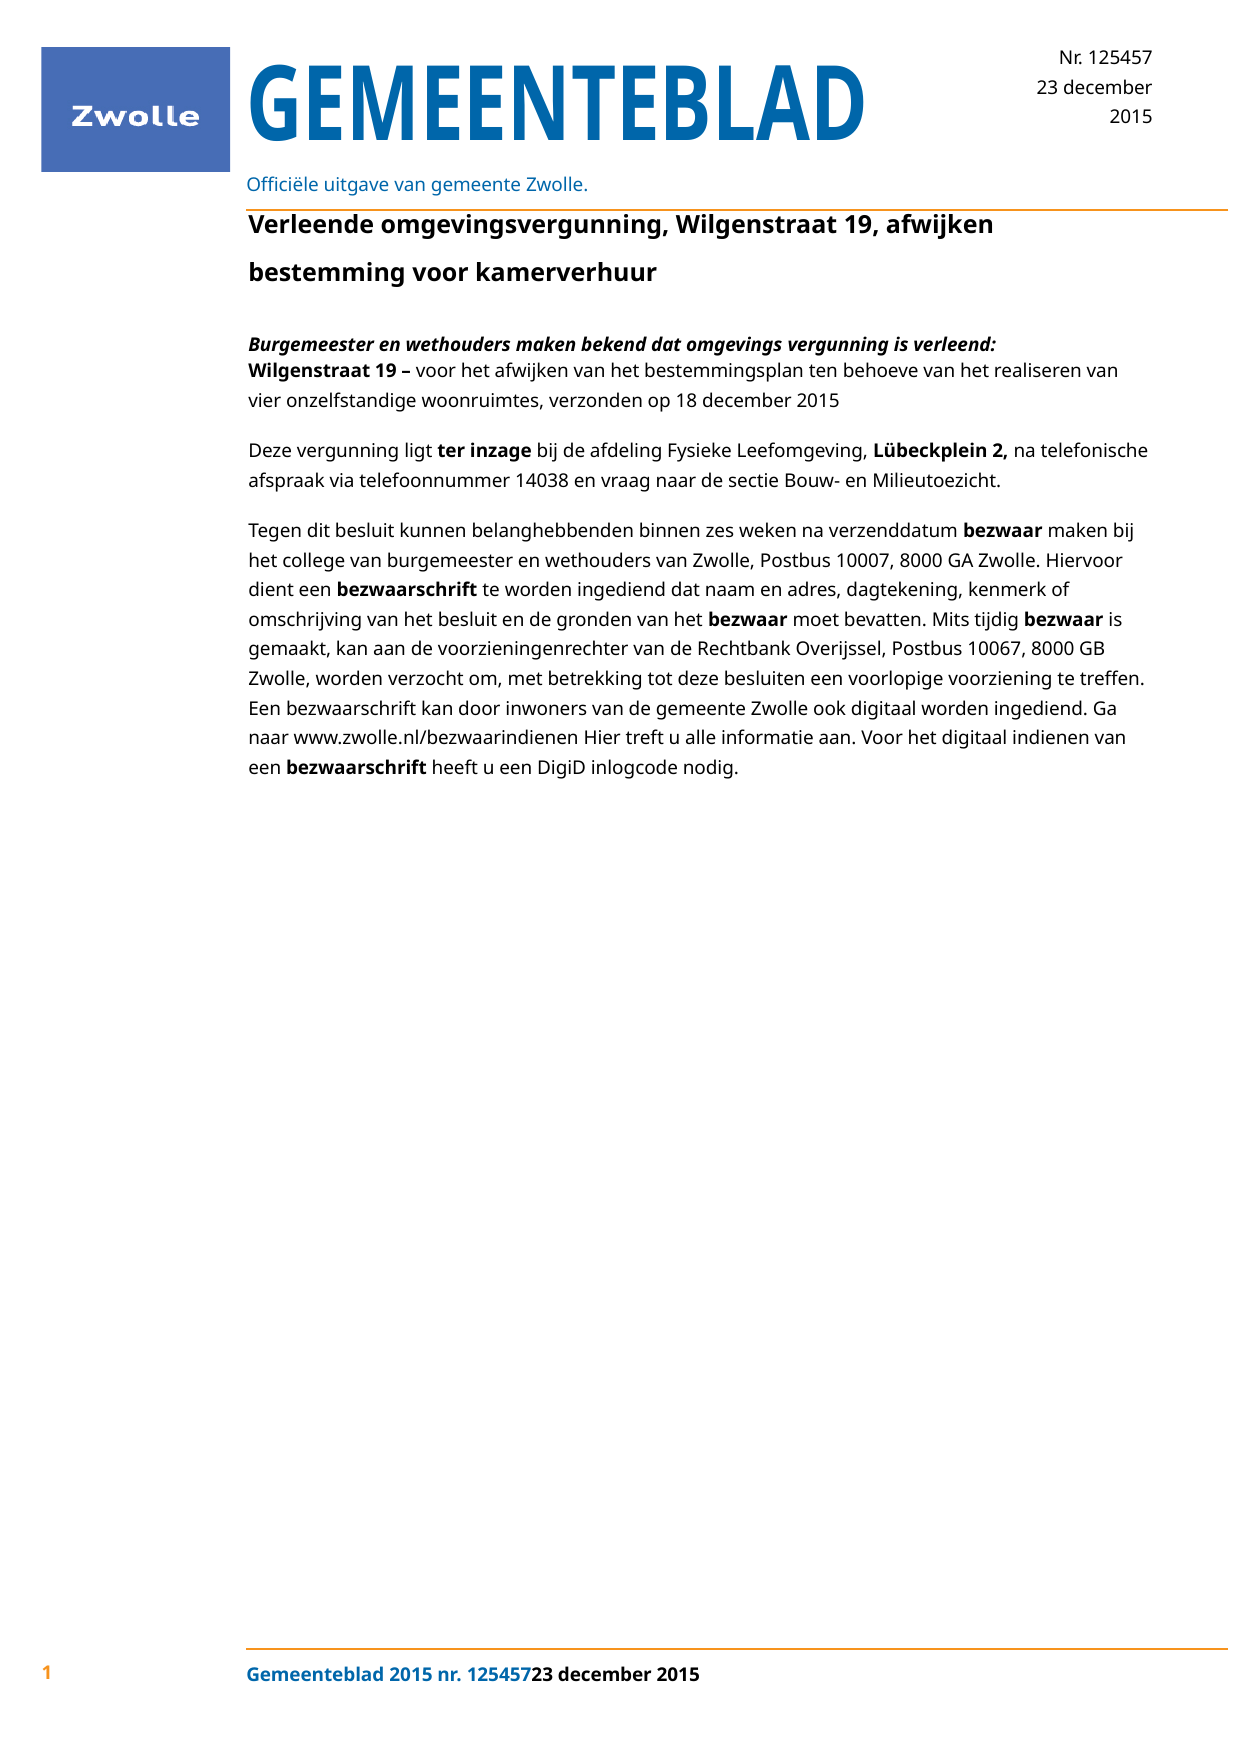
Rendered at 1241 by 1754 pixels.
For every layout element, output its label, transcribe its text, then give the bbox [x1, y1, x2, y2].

text Verleende omgevingsvergunning, Wilgenstraat 19, afwijken bestemming voor kamerverhuur [248, 211, 1152, 288]
text Deze vergunning ligt ter inzage bij de afdeling Fysieke Leefomgeving, Lübeckplein 2, na telefonische afspraak via telefoonnummer 14038 en vraag naar de sectie Bouw- en Milieutoezicht. [248, 437, 1152, 492]
text Burgemeester en wethouders maken bekend dat omgevings vergunning is verleend: [248, 331, 1152, 357]
picture [41, 47, 231, 172]
text Wilgenstraat 19 – voor het afwijken van het bestemmingsplan ten behoeve van het realiseren van vier onzelfstandige woonruimtes, verzonden op 18 december 2015 [248, 357, 1152, 412]
text Tegen dit besluit kunnen belanghebbenden binnen zes weken na verzenddatum bezwaar maken bij het college van burgemeester en wethouders van Zwolle, Postbus 10007, 8000 GA Zwolle. Hiervoor dient een bezwaarschrift te worden ingediend dat naam en adres, dagtekening, kenmerk of omschrijving van het besluit en de gronden van het bezwaar moet bevatten. Mits tijdig bezwaar is gemaakt, kan aan de voorzieningenrechter van de Rechtbank Overijssel, Postbus 10067, 8000 GB Zwolle, worden verzocht om, met betrekking tot deze besluiten een voorlopige voorziening te treffen. Een bezwaarschrift kan door inwoners van de gemeente Zwolle ook digitaal worden ingediend. Ga naar www.zwolle.nl/bezwaarindienen Hier treft u alle informatie aan. Voor het digitaal indienen van een bezwaarschrift heeft u een DigiD inlogcode nodig. [248, 517, 1152, 779]
